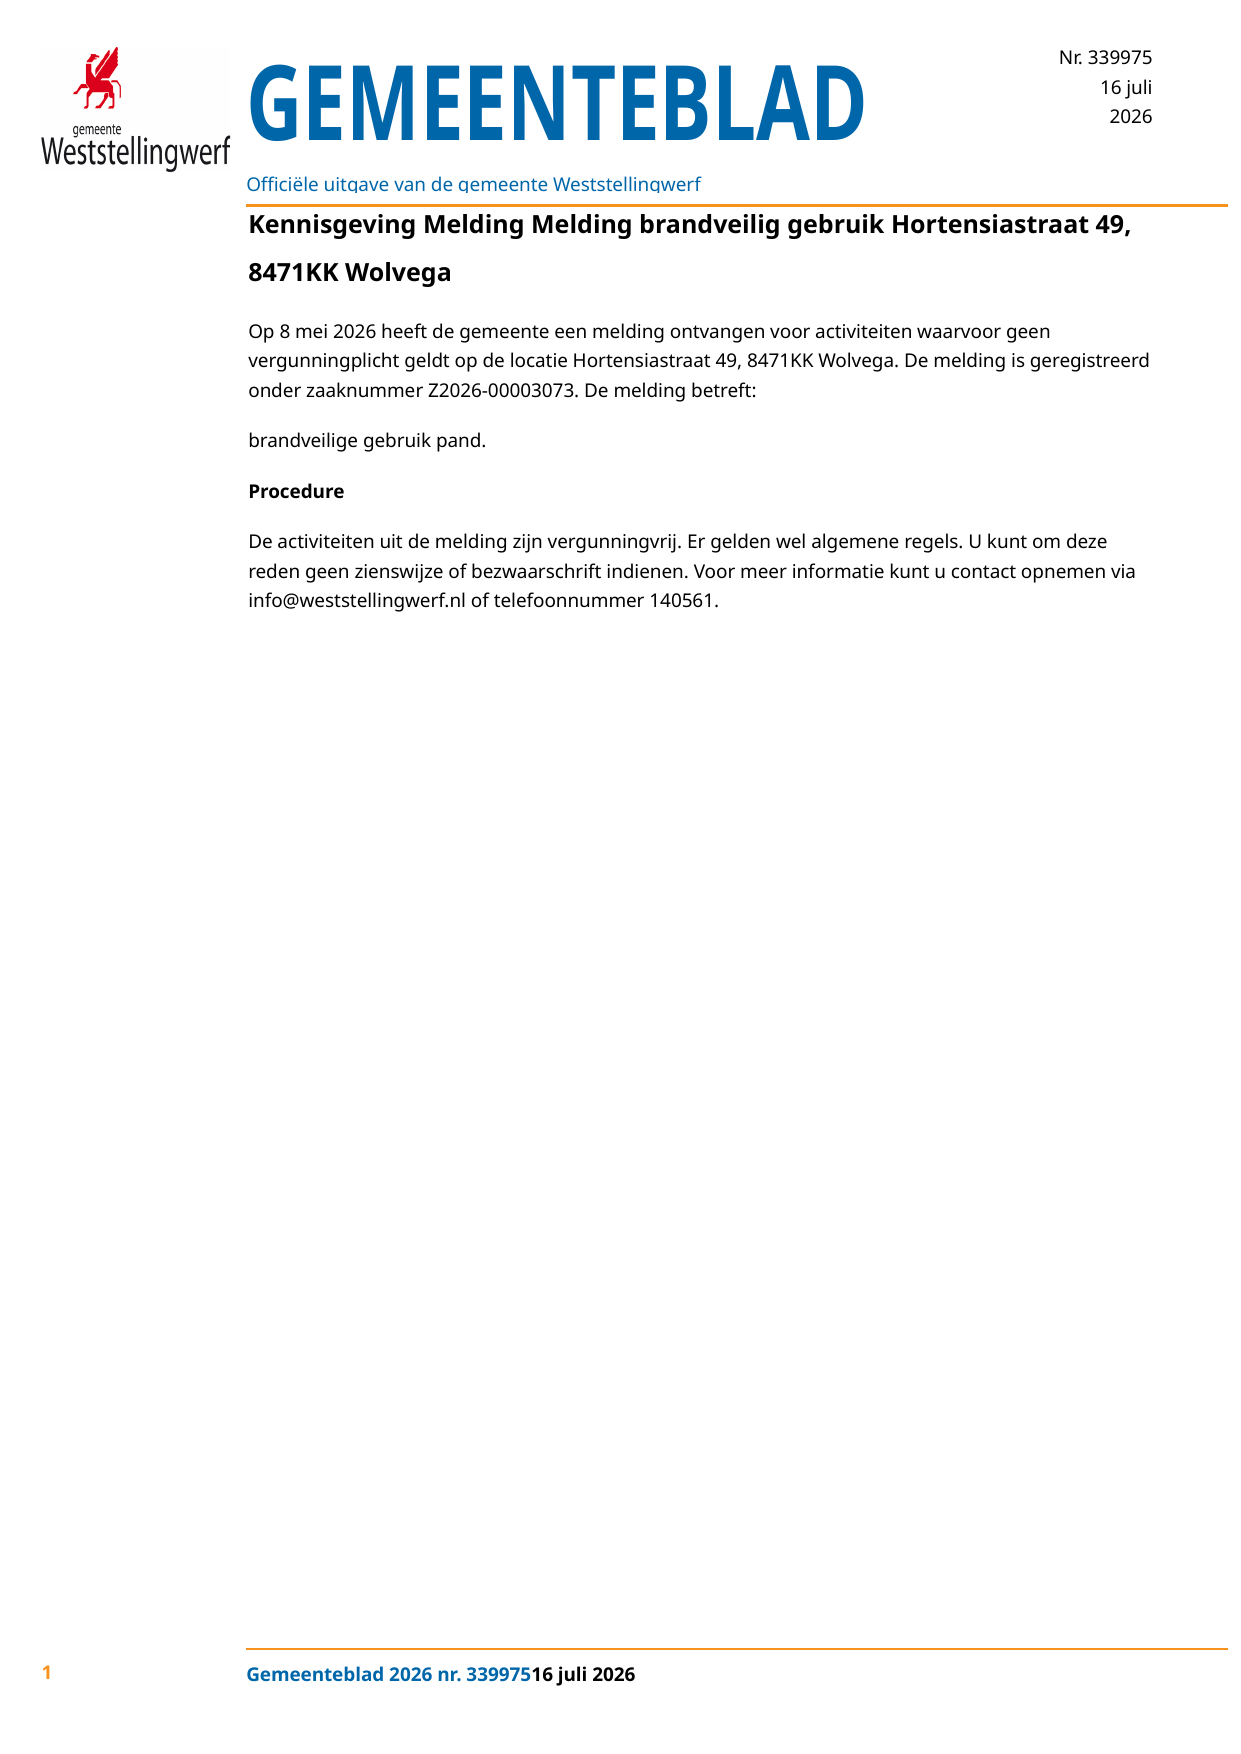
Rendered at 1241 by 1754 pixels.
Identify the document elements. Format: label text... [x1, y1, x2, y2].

picture [41, 47, 231, 172]
text Kennisgeving Melding Melding brandveilig gebruik Hortensiastraat 49, 8471KK Wolvega [248, 207, 1152, 288]
text Op 8 mei 2026 heeft de gemeente een melding ontvangen voor activiteiten waarvoor geen vergunningplicht geldt op de locatie Hortensiastraat 49, 8471KK Wolvega. De melding is geregistreerd onder zaaknummer Z2026-00003073. De melding betreft: [248, 318, 1152, 403]
text De activiteiten uit de melding zijn vergunningvrij. Er gelden wel algemene regels. U kunt om deze reden geen zienswijze of bezwaarschrift indienen. Voor meer informatie kunt u contact opnemen via info@weststellingwerf.nl of telefoonnummer 140561. [248, 528, 1152, 613]
text brandveilige gebruik pand. [248, 427, 1152, 453]
text Procedure [248, 478, 1152, 504]
